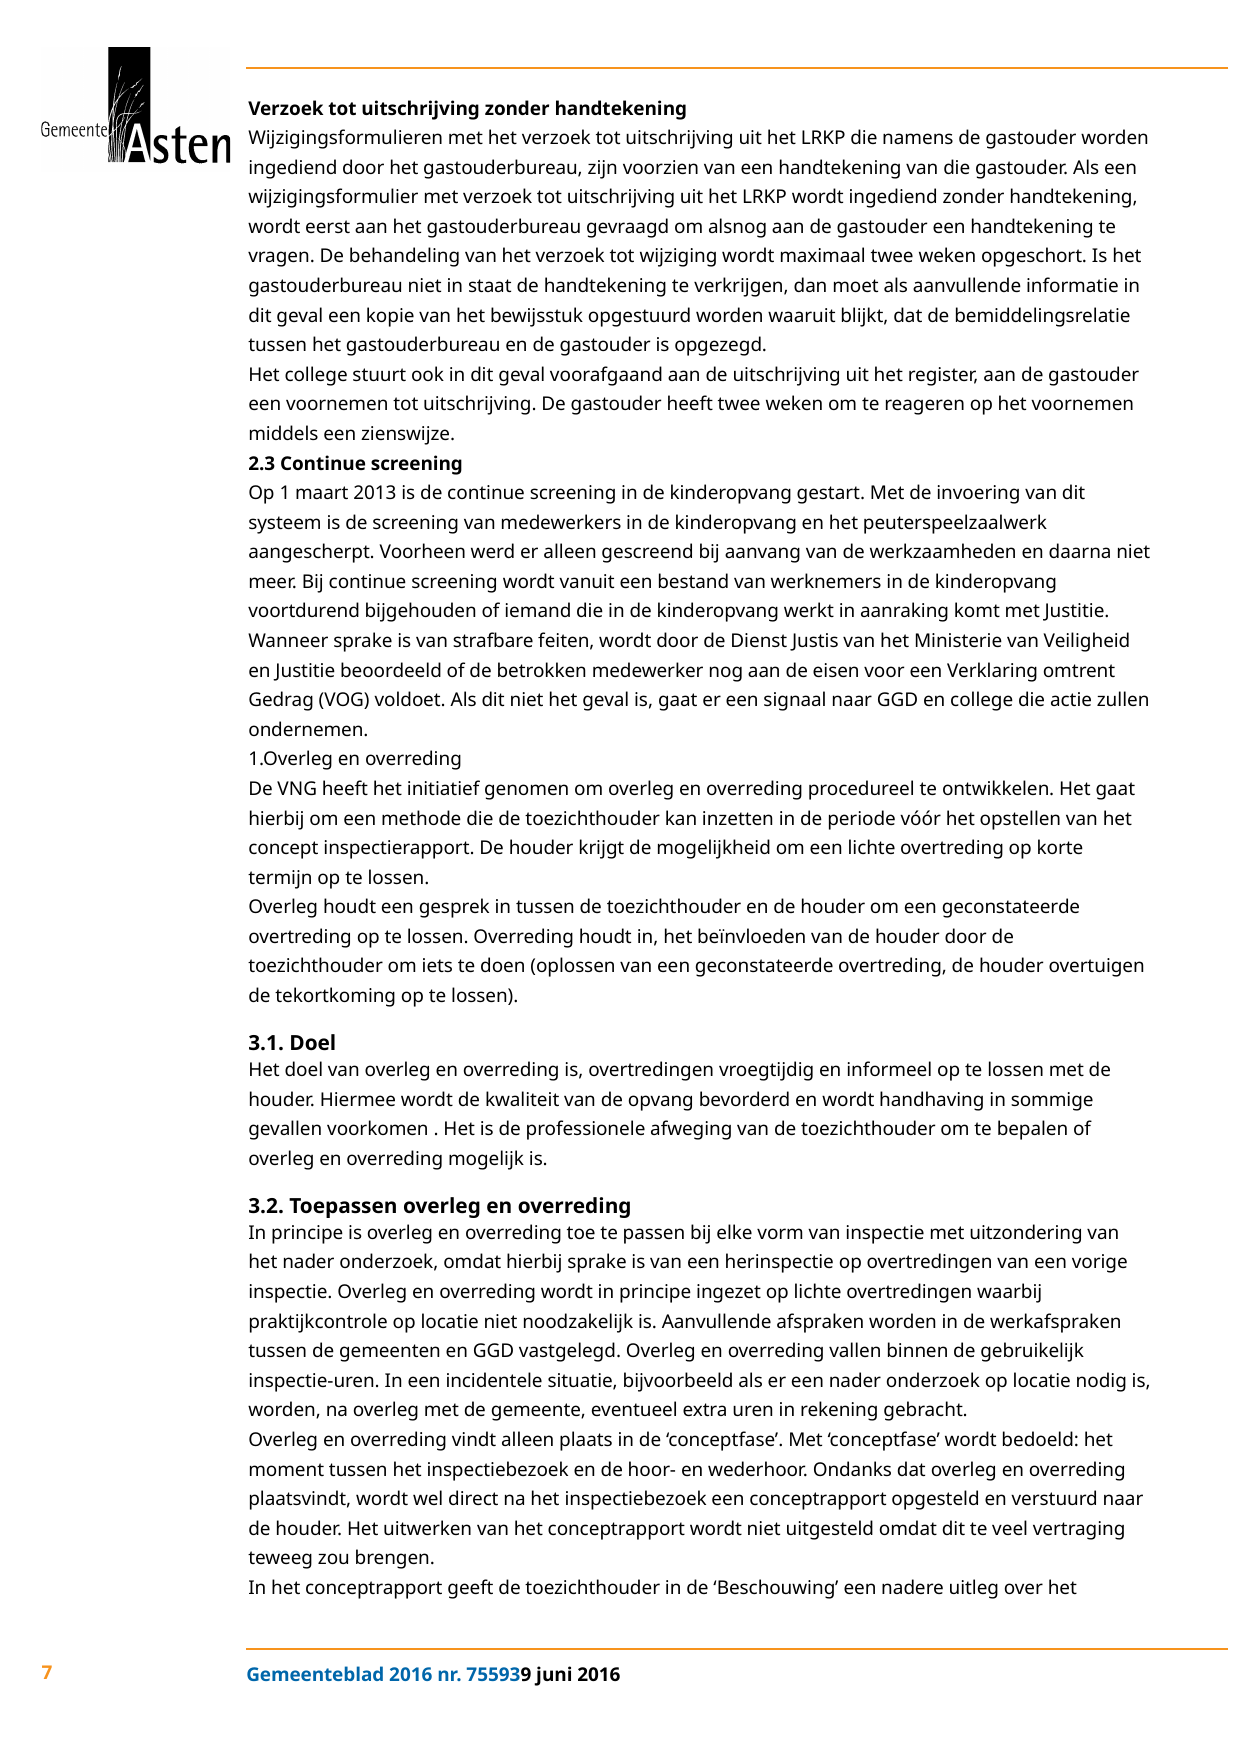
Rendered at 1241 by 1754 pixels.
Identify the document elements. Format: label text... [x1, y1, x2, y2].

text In het conceptrapport geeft de toezichthouder in de ‘Beschouwing’ een nadere uitleg over het [248, 1574, 1152, 1600]
text Het doel van overleg en overreding is, overtredingen vroegtijdig en informeel op te lossen met de houder. Hiermee wordt de kwaliteit van de opvang bevorderd en wordt handhaving in sommige gevallen voorkomen . Het is de professionele afweging van de toezichthouder om te bepalen of overleg en overreding mogelijk is. [248, 1056, 1152, 1171]
text 1.Overleg en overreding [248, 746, 1152, 771]
text Overleg en overreding vindt alleen plaats in de ‘conceptfase’. Met ‘conceptfase’ wordt bedoeld: het moment tussen het inspectiebezoek en de hoor- en wederhoor. Ondanks dat overleg en overreding plaatsvindt, wordt wel direct na het inspectiebezoek een conceptrapport opgesteld en verstuurd naar de houder. Het uitwerken van het conceptrapport wordt niet uitgesteld omdat dit te veel vertraging teweeg zou brengen. [248, 1426, 1152, 1570]
picture [41, 47, 231, 172]
text Overleg houdt een gesprek in tussen de toezichthouder en de houder om een geconstateerde overtreding op te lossen. Overreding houdt in, het beïnvloeden van de houder door de toezichthouder om iets te doen (oplossen van een geconstateerde overtreding, de houder overtuigen de tekortkoming op te lossen). [248, 893, 1152, 1008]
text Op 1 maart 2013 is de continue screening in de kinderopvang gestart. Met de invoering van dit systeem is de screening van medewerkers in de kinderopvang en het peuterspeelzaalwerk aangescherpt. Voorheen werd er alleen gescreend bij aanvang van de werkzaamheden en daarna niet meer. Bij continue screening wordt vanuit een bestand van werknemers in de kinderopvang voortdurend bijgehouden of iemand die in de kinderopvang werkt in aanraking komt met Justitie. Wanneer sprake is van strafbare feiten, wordt door de Dienst Justis van het Ministerie van Veiligheid en Justitie beoordeeld of de betrokken medewerker nog aan de eisen voor een Verklaring omtrent Gedrag (VOG) voldoet. Als dit niet het geval is, gaat er een signaal naar GGD en college die actie zullen ondernemen. [248, 479, 1152, 742]
text 2.3 Continue screening [248, 450, 1152, 476]
text In principe is overleg en overreding toe te passen bij elke vorm van inspectie met uitzondering van het nader onderzoek, omdat hierbij sprake is van een herinspectie op overtredingen van een vorige inspectie. Overleg en overreding wordt in principe ingezet op lichte overtredingen waarbij praktijkcontrole op locatie niet noodzakelijk is. Aanvullende afspraken worden in de werkafspraken tussen de gemeenten en GGD vastgelegd. Overleg en overreding vallen binnen de gebruikelijk inspectie-uren. In een incidentele situatie, bijvoorbeeld als er een nader onderzoek op locatie nodig is, worden, na overleg met de gemeente, eventueel extra uren in rekening gebracht. [248, 1219, 1152, 1422]
text De VNG heeft het initiatief genomen om overleg en overreding procedureel te ontwikkelen. Het gaat hierbij om een methode die de toezichthouder kan inzetten in de periode vóór het opstellen van het concept inspectierapport. De houder krijgt de mogelijkheid om een lichte overtreding op korte termijn op te lossen. [248, 775, 1152, 890]
text Wijzigingsformulieren met het verzoek tot uitschrijving uit het LRKP die namens de gastouder worden ingediend door het gastouderbureau, zijn voorzien van een handtekening van die gastouder. Als een wijzigingsformulier met verzoek tot uitschrijving uit het LRKP wordt ingediend zonder handtekening, wordt eerst aan het gastouderbureau gevraagd om alsnog aan de gastouder een handtekening te vragen. De behandeling van het verzoek tot wijziging wordt maximaal twee weken opgeschort. Is het gastouderbureau niet in staat de handtekening te verkrijgen, dan moet als aanvullende informatie in dit geval een kopie van het bewijsstuk opgestuurd worden waaruit blijkt, dat de bemiddelingsrelatie tussen het gastouderbureau en de gastouder is opgezegd. [248, 124, 1152, 357]
text 3.2. Toepassen overleg en overreding [248, 1191, 1152, 1219]
text Het college stuurt ook in dit geval voorafgaand aan de uitschrijving uit het register, aan de gastouder een voornemen tot uitschrijving. De gastouder heeft twee weken om te reageren op het voornemen middels een zienswijze. [248, 361, 1152, 446]
text 3.1. Doel [248, 1028, 1152, 1056]
text Verzoek tot uitschrijving zonder handtekening [248, 95, 1152, 121]
